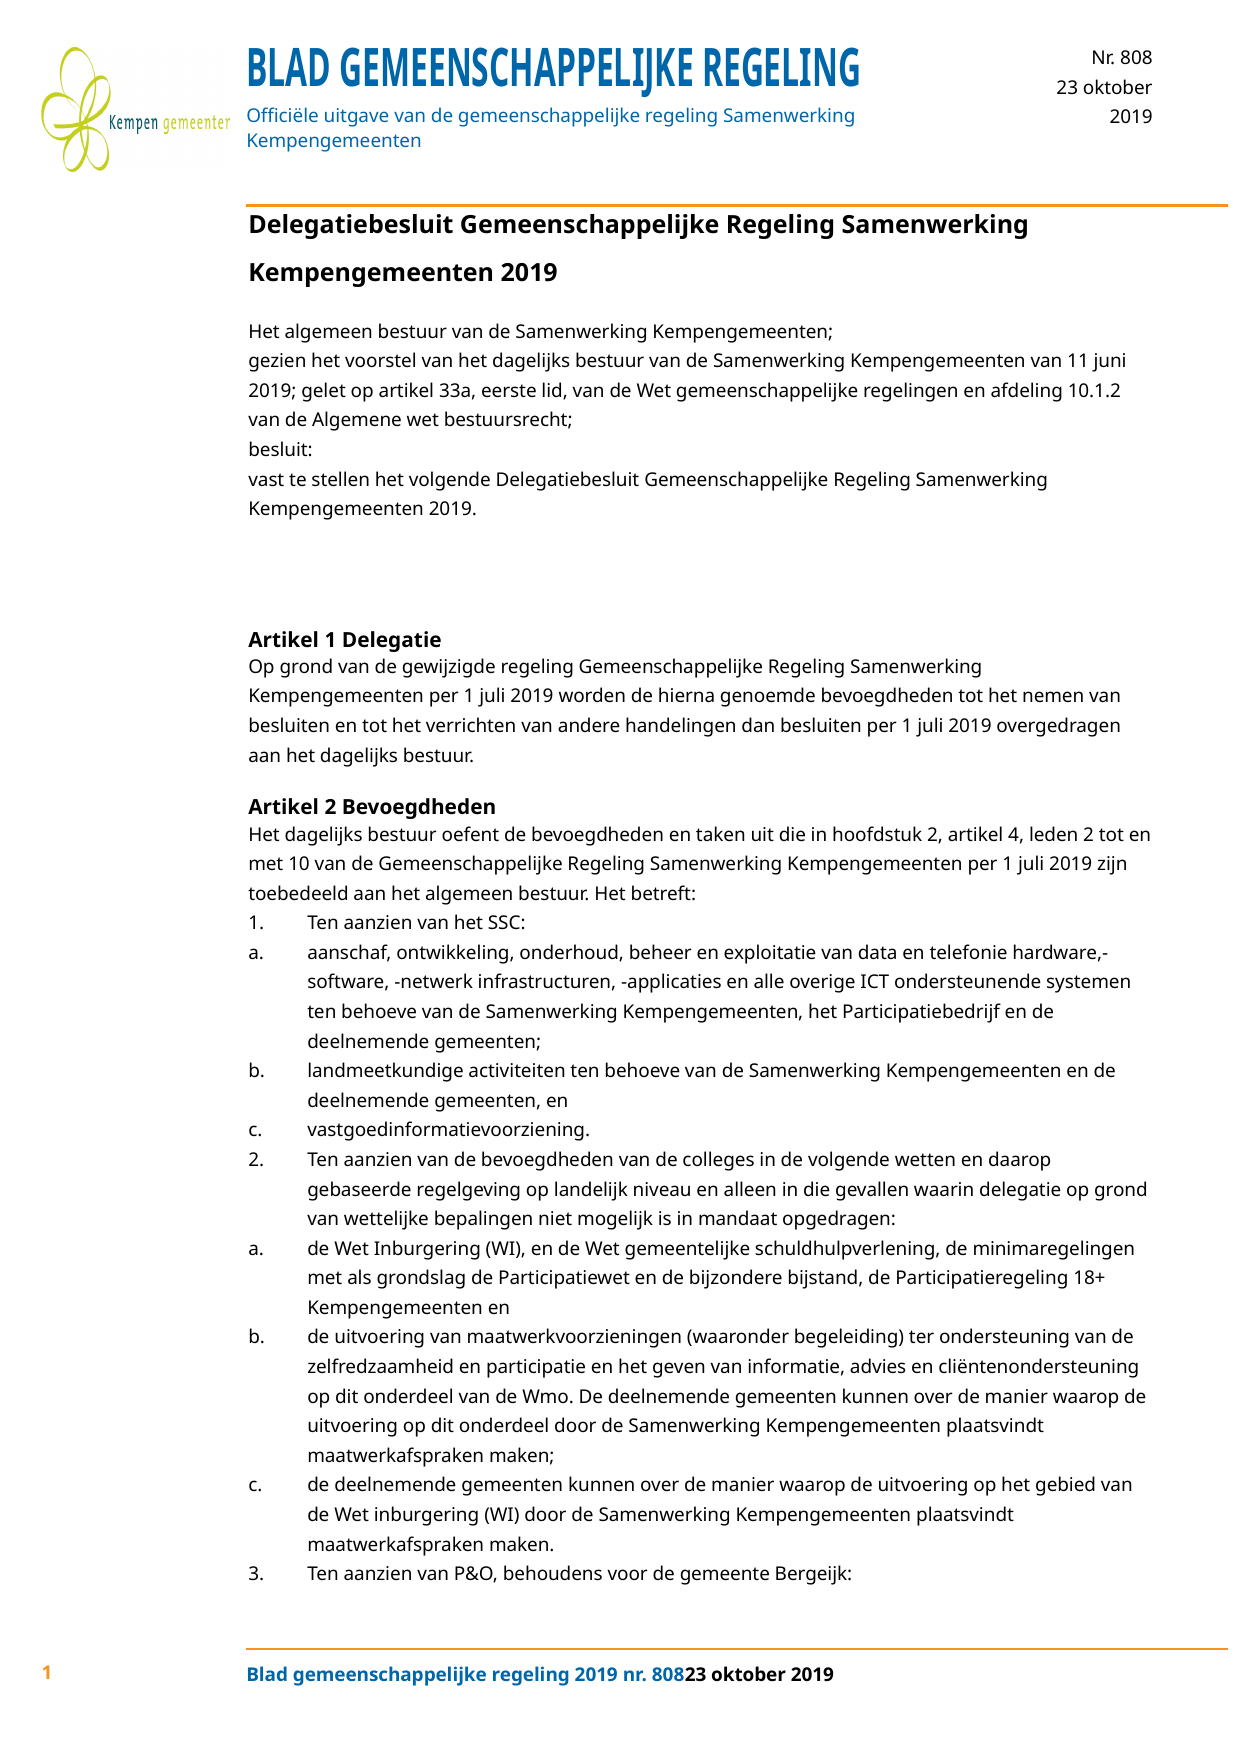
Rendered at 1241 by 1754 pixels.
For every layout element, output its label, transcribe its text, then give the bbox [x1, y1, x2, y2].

text vast te stellen het volgende Delegatiebesluit Gemeenschappelijke Regeling Samenwerking Kempengemeenten 2019. [248, 466, 1152, 521]
list de Wet Inburgering (WI), en de Wet gemeentelijke schuldhulpverlening, de minimaregelingen met als grondslag de Participatiewet en de bijzondere bijstand, de Participatieregeling 18+ Kempengemeenten en [248, 1235, 1152, 1320]
list landmeetkundige activiteiten ten behoeve van de Samenwerking Kempengemeenten en de deelnemende gemeenten, en [248, 1057, 1152, 1113]
picture [41, 47, 231, 172]
list de uitvoering van maatwerkvoorzieningen (waaronder begeleiding) ter ondersteuning van de zelfredzaamheid en participatie en het geven van informatie, advies en cliëntenondersteuning op dit onderdeel van de Wmo. De deelnemende gemeenten kunnen over de manier waarop de uitvoering op dit onderdeel door de Samenwerking Kempengemeenten plaatsvindt maatwerkafspraken maken; [248, 1324, 1152, 1468]
list vastgoedinformatievoorziening. [248, 1117, 1152, 1142]
text Het dagelijks bestuur oefent de bevoegdheden en taken uit die in hoofdstuk 2, artikel 4, leden 2 tot en met 10 van de Gemeenschappelijke Regeling Samenwerking Kempengemeenten per 1 juli 2019 zijn toebedeeld aan het algemeen bestuur. Het betreft: [248, 821, 1152, 906]
text Op grond van de gewijzigde regeling Gemeenschappelijke Regeling Samenwerking Kempengemeenten per 1 juli 2019 worden de hierna genoemde bevoegdheden tot het nemen van besluiten en tot het verrichten van andere handelingen dan besluiten per 1 juli 2019 overgedragen aan het dagelijks bestuur. [248, 653, 1152, 768]
list aanschaf, ontwikkeling, onderhoud, beheer en exploitatie van data en telefonie hardware,-software, -netwerk infrastructuren, -applicaties en alle overige ICT ondersteunende systemen ten behoeve van de Samenwerking Kempengemeenten, het Participatiebedrijf en de deelnemende gemeenten; [248, 939, 1152, 1053]
list Ten aanzien van de bevoegdheden van de colleges in de volgende wetten en daarop gebaseerde regelgeving op landelijk niveau en alleen in die gevallen waarin delegatie op grond van wettelijke bepalingen niet mogelijk is in mandaat opgedragen: [248, 1146, 1152, 1231]
text gezien het voorstel van het dagelijks bestuur van de Samenwerking Kempengemeenten van 11 juni 2019; gelet op artikel 33a, eerste lid, van de Wet gemeenschappelijke regelingen en afdeling 10.1.2 van de Algemene wet bestuursrecht; [248, 347, 1152, 432]
list Ten aanzien van P&O, behoudens voor de gemeente Bergeijk: [248, 1560, 1152, 1586]
list de deelnemende gemeenten kunnen over de manier waarop de uitvoering op het gebied van de Wet inburgering (WI) door de Samenwerking Kempengemeenten plaatsvindt maatwerkafspraken maken. [248, 1472, 1152, 1556]
text Delegatiebesluit Gemeenschappelijke Regeling Samenwerking Kempengemeenten 2019 [248, 207, 1152, 288]
text besluit: [248, 436, 1152, 462]
text Het algemeen bestuur van de Samenwerking Kempengemeenten; [248, 318, 1152, 344]
text Artikel 2 Bevoegdheden [248, 792, 1152, 821]
list Ten aanzien van het SSC: [248, 909, 1152, 935]
text Artikel 1 Delegatie [248, 625, 1152, 653]
